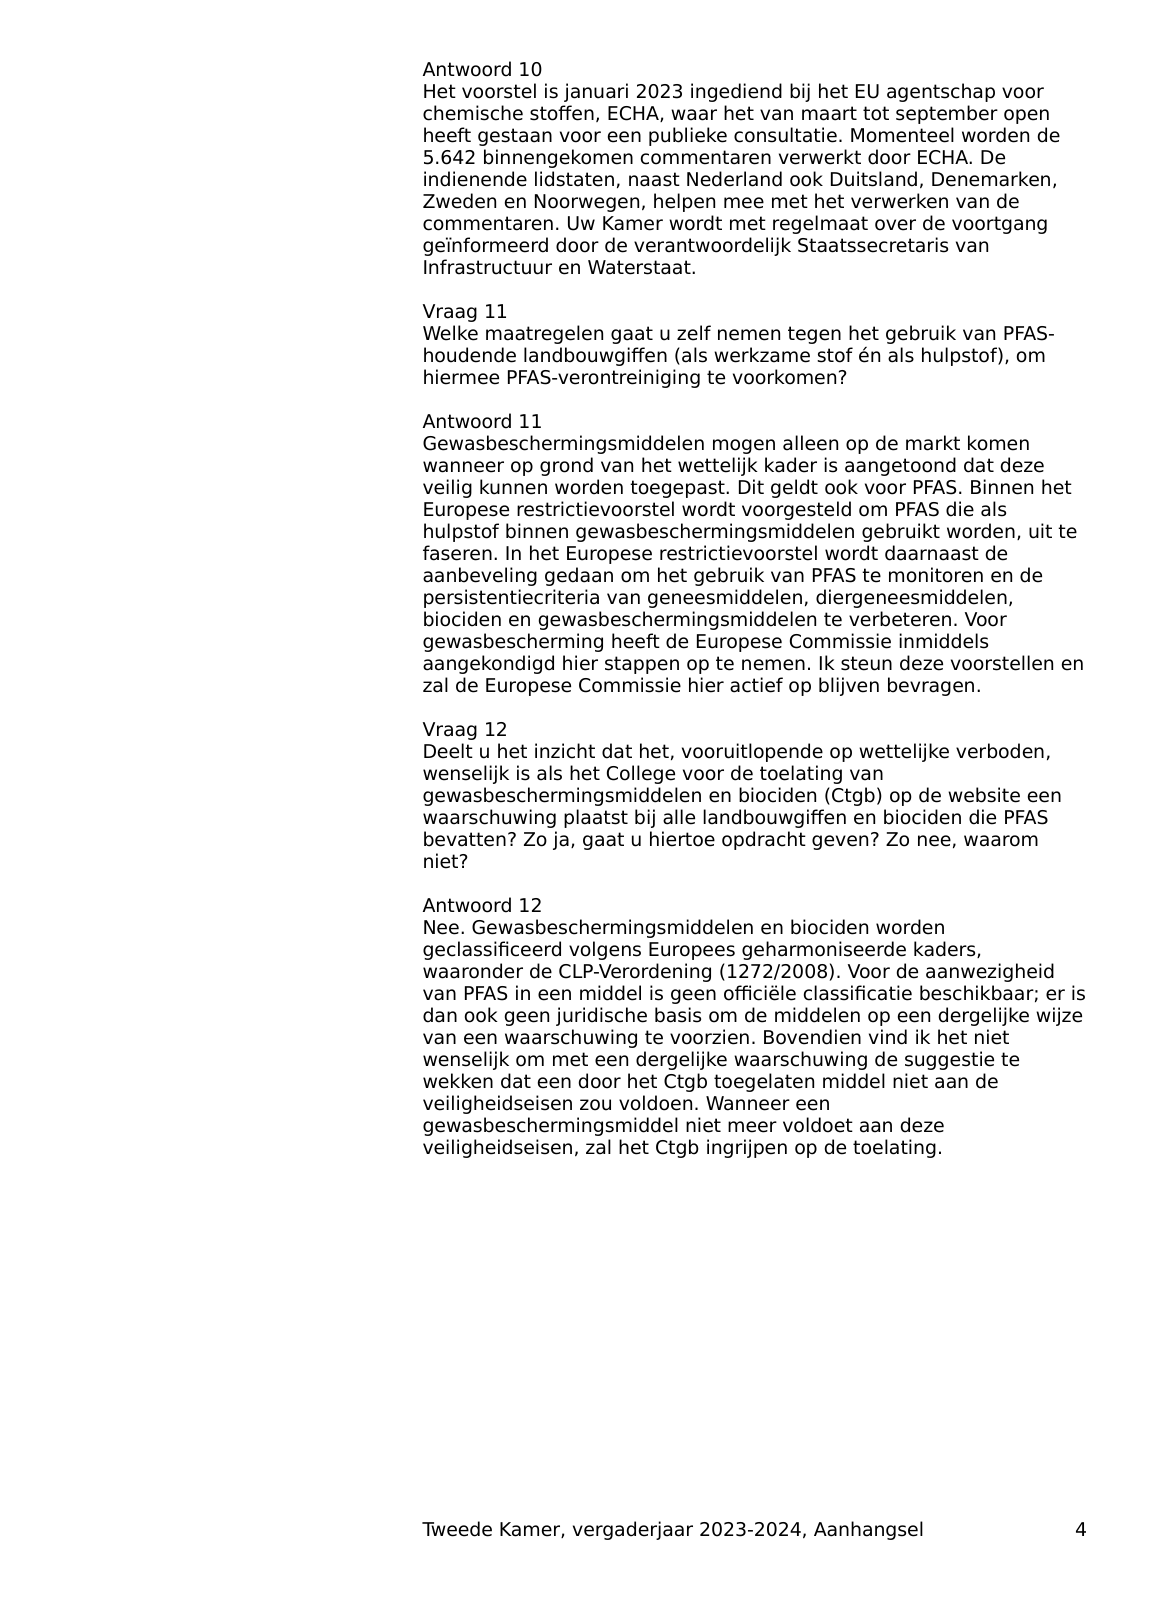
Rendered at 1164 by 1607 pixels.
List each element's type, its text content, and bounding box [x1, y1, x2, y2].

text Antwoord 12 [422, 895, 1087, 917]
text Antwoord 11 [422, 411, 1087, 433]
text Vraag 12 [422, 719, 1087, 741]
text Nee. Gewasbeschermingsmiddelen en biociden worden geclassificeerd volgens Europees geharmoniseerde kaders, waaronder de CLP-Verordening (1272/2008). Voor de aanwezigheid van PFAS in een middel is geen officiële classificatie beschikbaar; er is dan ook geen juridische basis om de middelen op een dergelijke wijze van een waarschuwing te voorzien. Bovendien vind ik het niet wenselijk om met een dergelijke waarschuwing de suggestie te wekken dat een door het Ctgb toegelaten middel niet aan de veiligheidseisen zou voldoen. Wanneer een gewasbeschermingsmiddel niet meer voldoet aan deze veiligheidseisen, zal het Ctgb ingrijpen op de toelating. [422, 917, 1087, 1159]
text Vraag 11 [422, 301, 1087, 323]
text Welke maatregelen gaat u zelf nemen tegen het gebruik van PFAS-houdende landbouwgiffen (als werkzame stof én als hulpstof), om hiermee PFAS-verontreiniging te voorkomen? [422, 323, 1087, 389]
text Antwoord 10 [422, 59, 1087, 81]
text Gewasbeschermingsmiddelen mogen alleen op de markt komen wanneer op grond van het wettelijk kader is aangetoond dat deze veilig kunnen worden toegepast. Dit geldt ook voor PFAS. Binnen het Europese restrictievoorstel wordt voorgesteld om PFAS die als hulpstof binnen gewasbeschermingsmiddelen gebruikt worden, uit te faseren. In het Europese restrictievoorstel wordt daarnaast de aanbeveling gedaan om het gebruik van PFAS te monitoren en de persistentiecriteria van geneesmiddelen, diergeneesmiddelen, biociden en gewasbeschermingsmiddelen te verbeteren. Voor gewasbescherming heeft de Europese Commissie inmiddels aangekondigd hier stappen op te nemen. Ik steun deze voorstellen en zal de Europese Commissie hier actief op blijven bevragen. [422, 433, 1087, 697]
text Deelt u het inzicht dat het, vooruitlopende op wettelijke verboden, wenselijk is als het College voor de toelating van gewasbeschermingsmiddelen en biociden (Ctgb) op de website een waarschuwing plaatst bij alle landbouwgiffen en biociden die PFAS bevatten? Zo ja, gaat u hiertoe opdracht geven? Zo nee, waarom niet? [422, 741, 1087, 873]
text Het voorstel is januari 2023 ingediend bij het EU agentschap voor chemische stoffen, ECHA, waar het van maart tot september open heeft gestaan voor een publieke consultatie. Momenteel worden de 5.642 binnengekomen commentaren verwerkt door ECHA. De indienende lidstaten, naast Nederland ook Duitsland, Denemarken, Zweden en Noorwegen, helpen mee met het verwerken van de commentaren. Uw Kamer wordt met regelmaat over de voortgang geïnformeerd door de verantwoordelijk Staatssecretaris van Infrastructuur en Waterstaat. [422, 81, 1087, 279]
